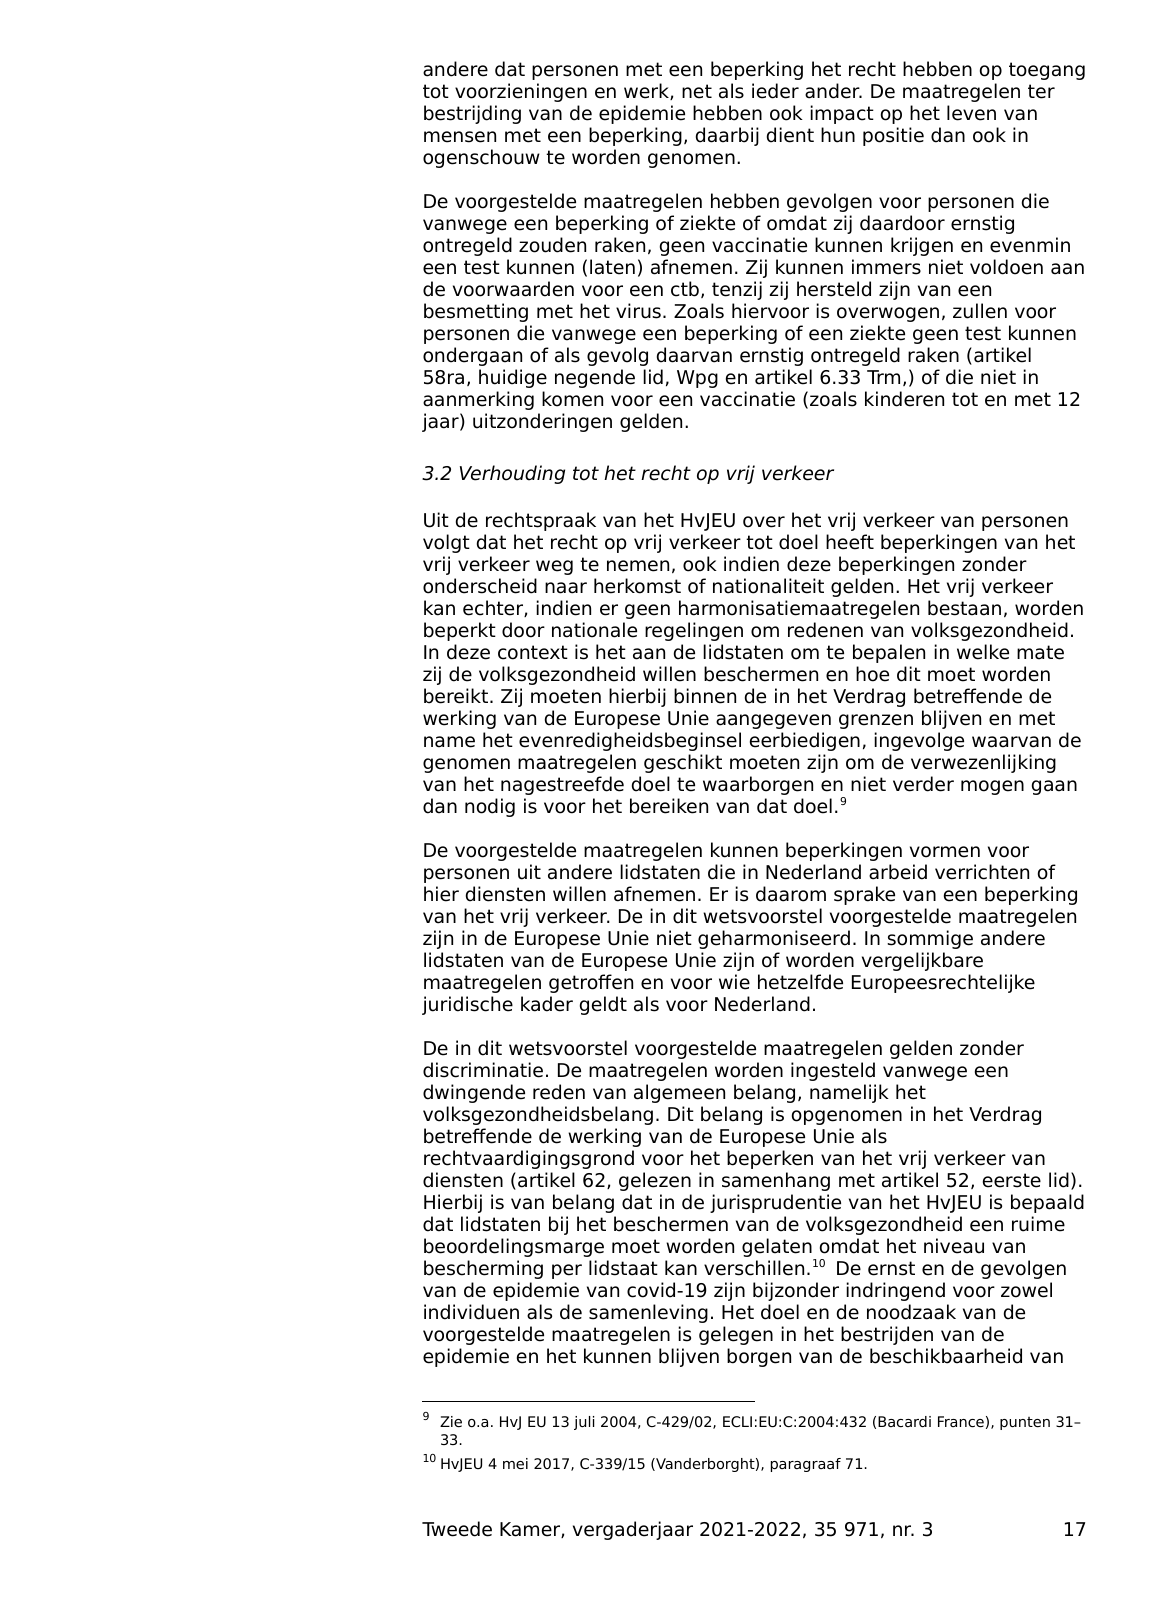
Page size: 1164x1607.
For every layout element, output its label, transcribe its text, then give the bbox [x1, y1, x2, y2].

subtitle 3.2 Verhouding tot het recht op vrij verkeer [422, 463, 1087, 485]
text De voorgestelde maatregelen hebben gevolgen voor personen die vanwege een beperking of ziekte of omdat zij daardoor ernstig ontregeld zouden raken, geen vaccinatie kunnen krijgen en evenmin een test kunnen (laten) afnemen. Zij kunnen immers niet voldoen aan de voorwaarden voor een ctb, tenzij zij hersteld zijn van een besmetting met het virus. Zoals hiervoor is overwogen, zullen voor personen die vanwege een beperking of een ziekte geen test kunnen ondergaan of als gevolg daarvan ernstig ontregeld raken (artikel 58ra, huidige negende lid, Wpg en artikel 6.33 Trm,) of die niet in aanmerking komen voor een vaccinatie (zoals kinderen tot en met 12 jaar) uitzonderingen gelden. [422, 191, 1087, 433]
text Zie o.a. HvJ EU 13 juli 2004, C-429/02, ECLI:EU:C:2004:432 (Bacardi France), punten 31–33. [422, 1410, 1087, 1449]
text andere dat personen met een beperking het recht hebben op toegang tot voorzieningen en werk, net als ieder ander. De maatregelen ter bestrijding van de epidemie hebben ook impact op het leven van mensen met een beperking, daarbij dient hun positie dan ook in ogenschouw te worden genomen. [422, 59, 1087, 169]
text Uit de rechtspraak van het HvJEU over het vrij verkeer van personen volgt dat het recht op vrij verkeer tot doel heeft beperkingen van het vrij verkeer weg te nemen, ook indien deze beperkingen zonder onderscheid naar herkomst of nationaliteit gelden. Het vrij verkeer kan echter, indien er geen harmonisatiemaatregelen bestaan, worden beperkt door nationale regelingen om redenen van volksgezondheid. In deze context is het aan de lidstaten om te bepalen in welke mate zij de volksgezondheid willen beschermen en hoe dit moet worden bereikt. Zij moeten hierbij binnen de in het Verdrag betreffende de werking van de Europese Unie aangegeven grenzen blijven en met name het evenredigheidsbeginsel eerbiedigen, ingevolge waarvan de genomen maatregelen geschikt moeten zijn om de verwezenlijking van het nagestreefde doel te waarborgen en niet verder mogen gaan dan nodig is voor het bereiken van dat doel. [422, 510, 1087, 818]
text HvJEU 4 mei 2017, C-339/15 (Vanderborght), paragraaf 71. [422, 1452, 1087, 1474]
text De in dit wetsvoorstel voorgestelde maatregelen gelden zonder discriminatie. De maatregelen worden ingesteld vanwege een dwingende reden van algemeen belang, namelijk het volksgezondheidsbelang. Dit belang is opgenomen in het Verdrag betreffende de werking van de Europese Unie als rechtvaardigingsgrond voor het beperken van het vrij verkeer van diensten (artikel 62, gelezen in samenhang met artikel 52, eerste lid). Hierbij is van belang dat in de jurisprudentie van het HvJEU is bepaald dat lidstaten bij het beschermen van de volksgezondheid een ruime beoordelingsmarge moet worden gelaten omdat het niveau van bescherming per lidstaat kan verschillen. De ernst en de gevolgen van de epidemie van covid-19 zijn bijzonder indringend voor zowel individuen als de samenleving. Het doel en de noodzaak van de voorgestelde maatregelen is gelegen in het bestrijden van de epidemie en het kunnen blijven borgen van de beschikbaarheid van [422, 1038, 1087, 1367]
text De voorgestelde maatregelen kunnen beperkingen vormen voor personen uit andere lidstaten die in Nederland arbeid verrichten of hier diensten willen afnemen. Er is daarom sprake van een beperking van het vrij verkeer. De in dit wetsvoorstel voorgestelde maatregelen zijn in de Europese Unie niet geharmoniseerd. In sommige andere lidstaten van de Europese Unie zijn of worden vergelijkbare maatregelen getroffen en voor wie hetzelfde Europeesrechtelijke juridische kader geldt als voor Nederland. [422, 840, 1087, 1016]
